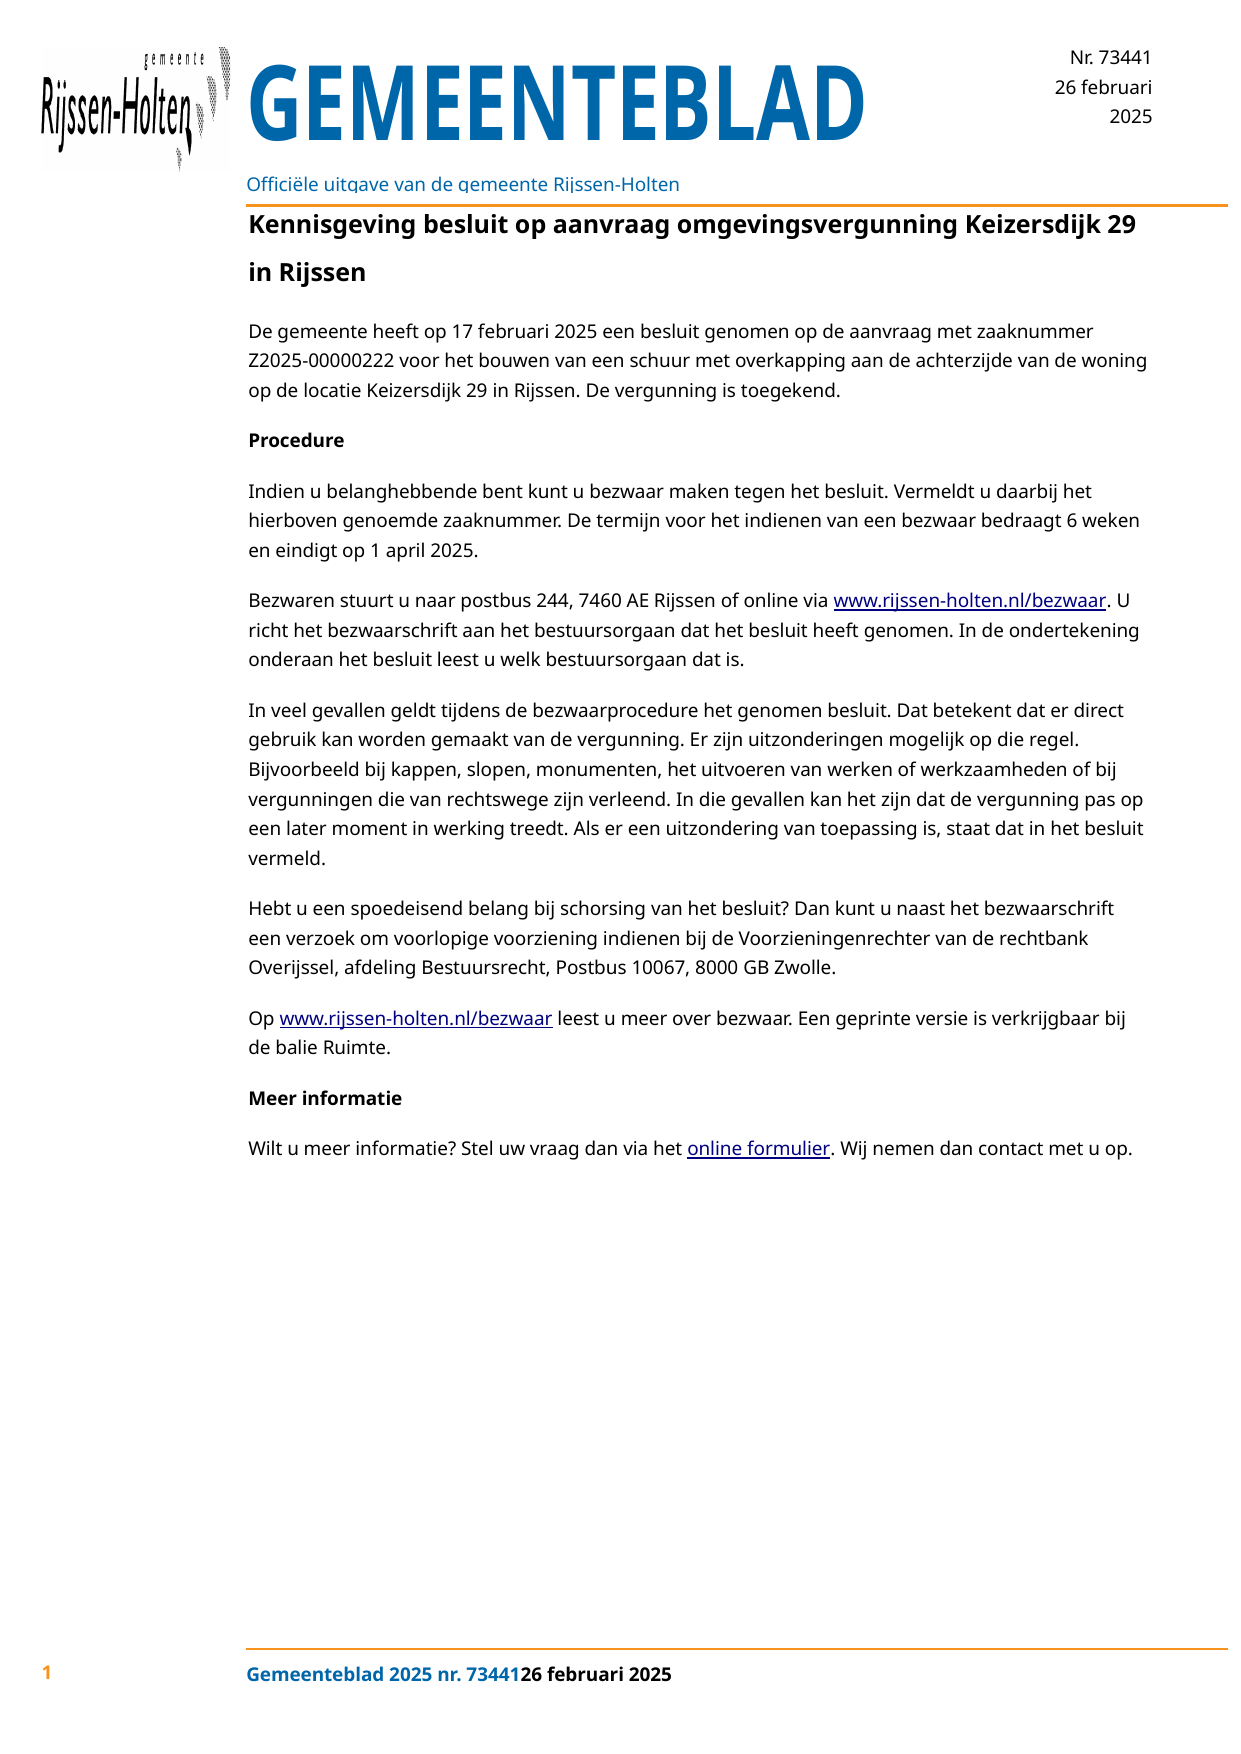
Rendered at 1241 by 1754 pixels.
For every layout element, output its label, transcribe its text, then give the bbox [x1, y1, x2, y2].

text Op www.rijssen-holten.nl/bezwaar leest u meer over bezwaar. Een geprinte versie is verkrijgbaar bij de balie Ruimte. [248, 1005, 1152, 1060]
text In veel gevallen geldt tijdens de bezwaarprocedure het genomen besluit. Dat betekent dat er direct gebruik kan worden gemaakt van de vergunning. Er zijn uitzonderingen mogelijk op die regel. Bijvoorbeeld bij kappen, slopen, monumenten, het uitvoeren van werken of werkzaamheden of bij vergunningen die van rechtswege zijn verleend. In die gevallen kan het zijn dat de vergunning pas op een later moment in werking treedt. Als er een uitzondering van toepassing is, staat dat in het besluit vermeld. [248, 697, 1152, 871]
text Hebt u een spoedeisend belang bij schorsing van het besluit? Dan kunt u naast het bezwaarschrift een verzoek om voorlopige voorziening indienen bij de Voorzieningenrechter van de rechtbank Overijssel, afdeling Bestuursrecht, Postbus 10067, 8000 GB Zwolle. [248, 895, 1152, 980]
text De gemeente heeft op 17 februari 2025 een besluit genomen op de aanvraag met zaaknummer Z2025-00000222 voor het bouwen van een schuur met overkapping aan de achterzijde van de woning op de locatie Keizersdijk 29 in Rijssen. De vergunning is toegekend. [248, 318, 1152, 403]
picture [41, 47, 231, 172]
text Kennisgeving besluit op aanvraag omgevingsvergunning Keizersdijk 29 in Rijssen [248, 207, 1152, 288]
text Bezwaren stuurt u naar postbus 244, 7460 AE Rijssen of online via www.rijssen-holten.nl/bezwaar. U richt het bezwaarschrift aan het bestuursorgaan dat het besluit heeft genomen. In de ondertekening onderaan het besluit leest u welk bestuursorgaan dat is. [248, 587, 1152, 672]
text Meer informatie [248, 1085, 1152, 1111]
text Wilt u meer informatie? Stel uw vraag dan via het online formulier. Wij nemen dan contact met u op. [248, 1135, 1152, 1161]
text Indien u belanghebbende bent kunt u bezwaar maken tegen het besluit. Vermeldt u daarbij het hierboven genoemde zaaknummer. De termijn voor het indienen van een bezwaar bedraagt 6 weken en eindigt op 1 april 2025. [248, 478, 1152, 563]
text Procedure [248, 427, 1152, 453]
